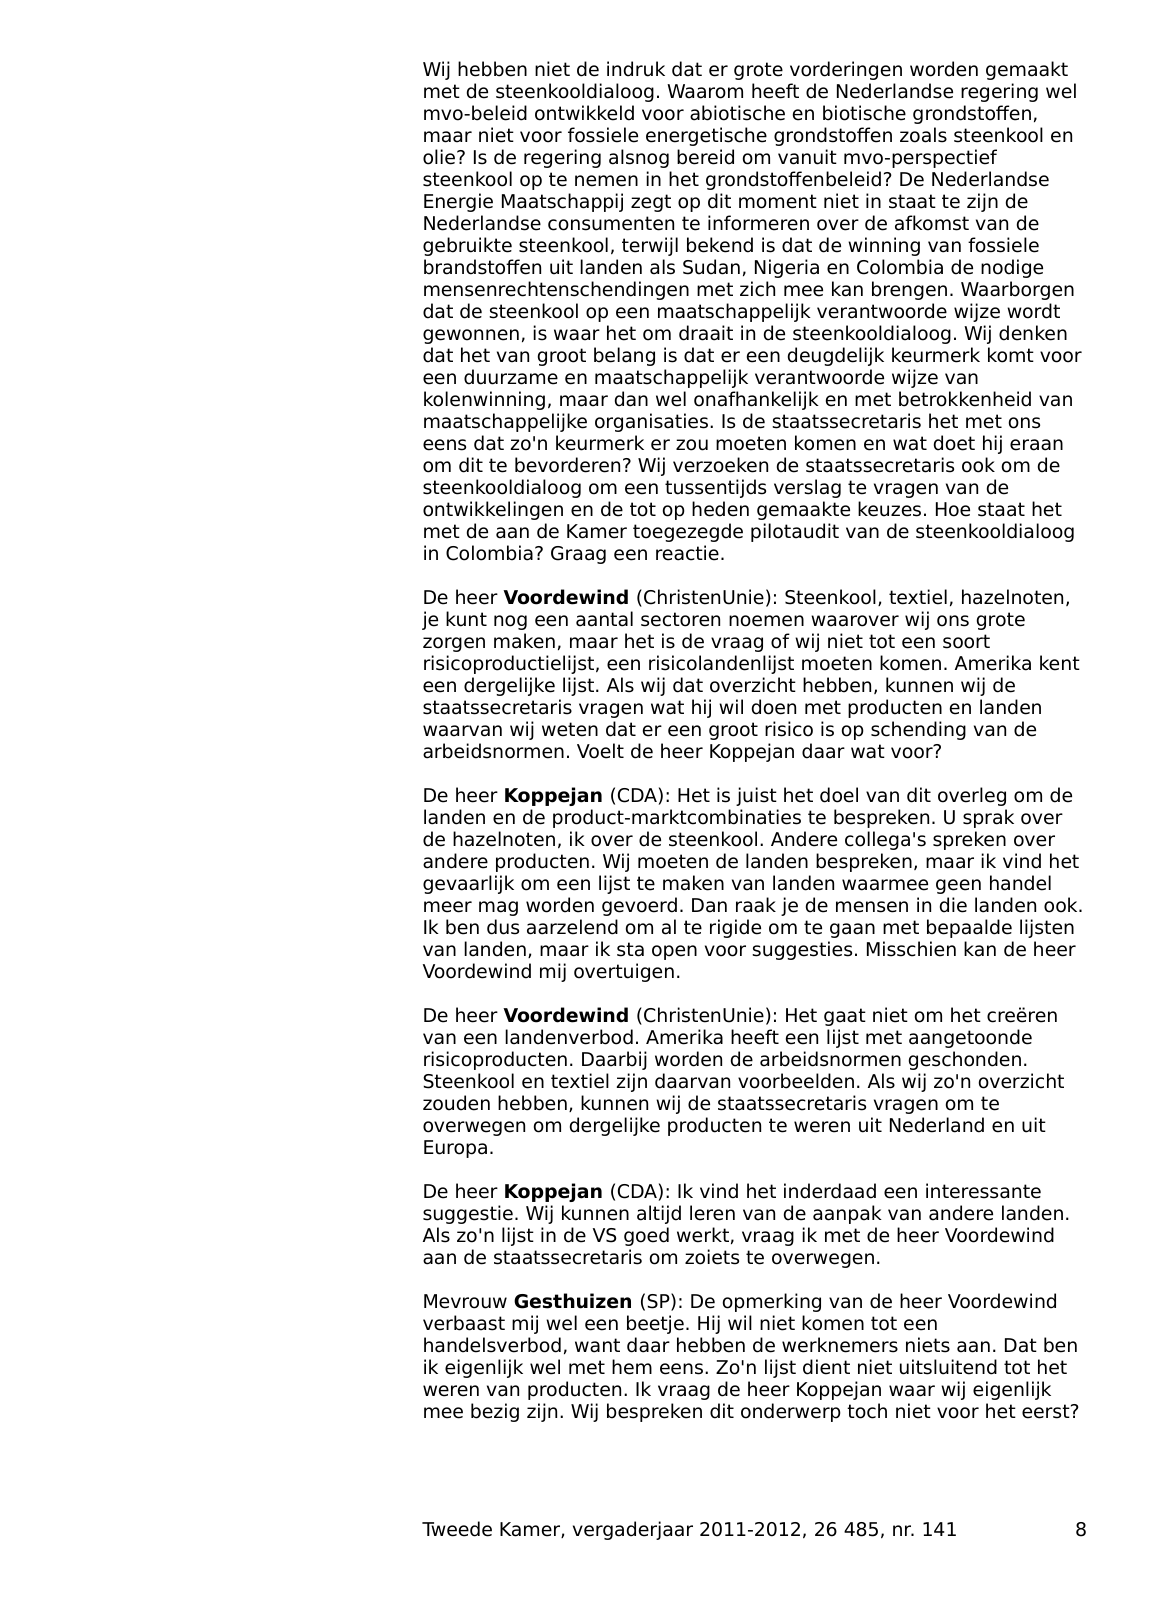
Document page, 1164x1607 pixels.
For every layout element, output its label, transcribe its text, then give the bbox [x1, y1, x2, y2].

text De heer Voordewind (ChristenUnie): Steenkool, textiel, hazelnoten, je kunt nog een aantal sectoren noemen waarover wij ons grote zorgen maken, maar het is de vraag of wij niet tot een soort risicoproductielijst, een risicolandenlijst moeten komen. Amerika kent een dergelijke lijst. Als wij dat overzicht hebben, kunnen wij de staatssecretaris vragen wat hij wil doen met producten en landen waarvan wij weten dat er een groot risico is op schending van de arbeidsnormen. Voelt de heer Koppejan daar wat voor? [422, 587, 1087, 763]
text Mevrouw Gesthuizen (SP): De opmerking van de heer Voordewind verbaast mij wel een beetje. Hij wil niet komen tot een handelsverbod, want daar hebben de werknemers niets aan. Dat ben ik eigenlijk wel met hem eens. Zo'n lijst dient niet uitsluitend tot het weren van producten. Ik vraag de heer Koppejan waar wij eigenlijk mee bezig zijn. Wij bespreken dit onderwerp toch niet voor het eerst? [422, 1291, 1087, 1423]
text De heer Voordewind (ChristenUnie): Het gaat niet om het creëren van een landenverbod. Amerika heeft een lijst met aangetoonde risicoproducten. Daarbij worden de arbeidsnormen geschonden. Steenkool en textiel zijn daarvan voorbeelden. Als wij zo'n overzicht zouden hebben, kunnen wij de staatssecretaris vragen om te overwegen om dergelijke producten te weren uit Nederland en uit Europa. [422, 1005, 1087, 1159]
text De heer Koppejan (CDA): Ik vind het inderdaad een interessante suggestie. Wij kunnen altijd leren van de aanpak van andere landen. Als zo'n lijst in de VS goed werkt, vraag ik met de heer Voordewind aan de staatssecretaris om zoiets te overwegen. [422, 1181, 1087, 1269]
text De heer Koppejan (CDA): Het is juist het doel van dit overleg om de landen en de product-marktcombinaties te bespreken. U sprak over de hazelnoten, ik over de steenkool. Andere collega's spreken over andere producten. Wij moeten de landen bespreken, maar ik vind het gevaarlijk om een lijst te maken van landen waarmee geen handel meer mag worden gevoerd. Dan raak je de mensen in die landen ook. Ik ben dus aarzelend om al te rigide om te gaan met bepaalde lijsten van landen, maar ik sta open voor suggesties. Misschien kan de heer Voordewind mij overtuigen. [422, 785, 1087, 983]
text Wij hebben niet de indruk dat er grote vorderingen worden gemaakt met de steenkooldialoog. Waarom heeft de Nederlandse regering wel mvo-beleid ontwikkeld voor abiotische en biotische grondstoffen, maar niet voor fossiele energetische grondstoffen zoals steenkool en olie? Is de regering alsnog bereid om vanuit mvo-perspectief steenkool op te nemen in het grondstoffenbeleid? De Nederlandse Energie Maatschappij zegt op dit moment niet in staat te zijn de Nederlandse consumenten te informeren over de afkomst van de gebruikte steenkool, terwijl bekend is dat de winning van fossiele brandstoffen uit landen als Sudan, Nigeria en Colombia de nodige mensenrechtenschendingen met zich mee kan brengen. Waarborgen dat de steenkool op een maatschappelijk verantwoorde wijze wordt gewonnen, is waar het om draait in de steenkooldialoog. Wij denken dat het van groot belang is dat er een deugdelijk keurmerk komt voor een duurzame en maatschappelijk verantwoorde wijze van kolenwinning, maar dan wel onafhankelijk en met betrokkenheid van maatschappelijke organisaties. Is de staatssecretaris het met ons eens dat zo'n keurmerk er zou moeten komen en wat doet hij eraan om dit te bevorderen? Wij verzoeken de staatssecretaris ook om de steenkooldialoog om een tussentijds verslag te vragen van de ontwikkelingen en de tot op heden gemaakte keuzes. Hoe staat het met de aan de Kamer toegezegde pilotaudit van de steenkooldialoog in Colombia? Graag een reactie. [422, 59, 1087, 564]
